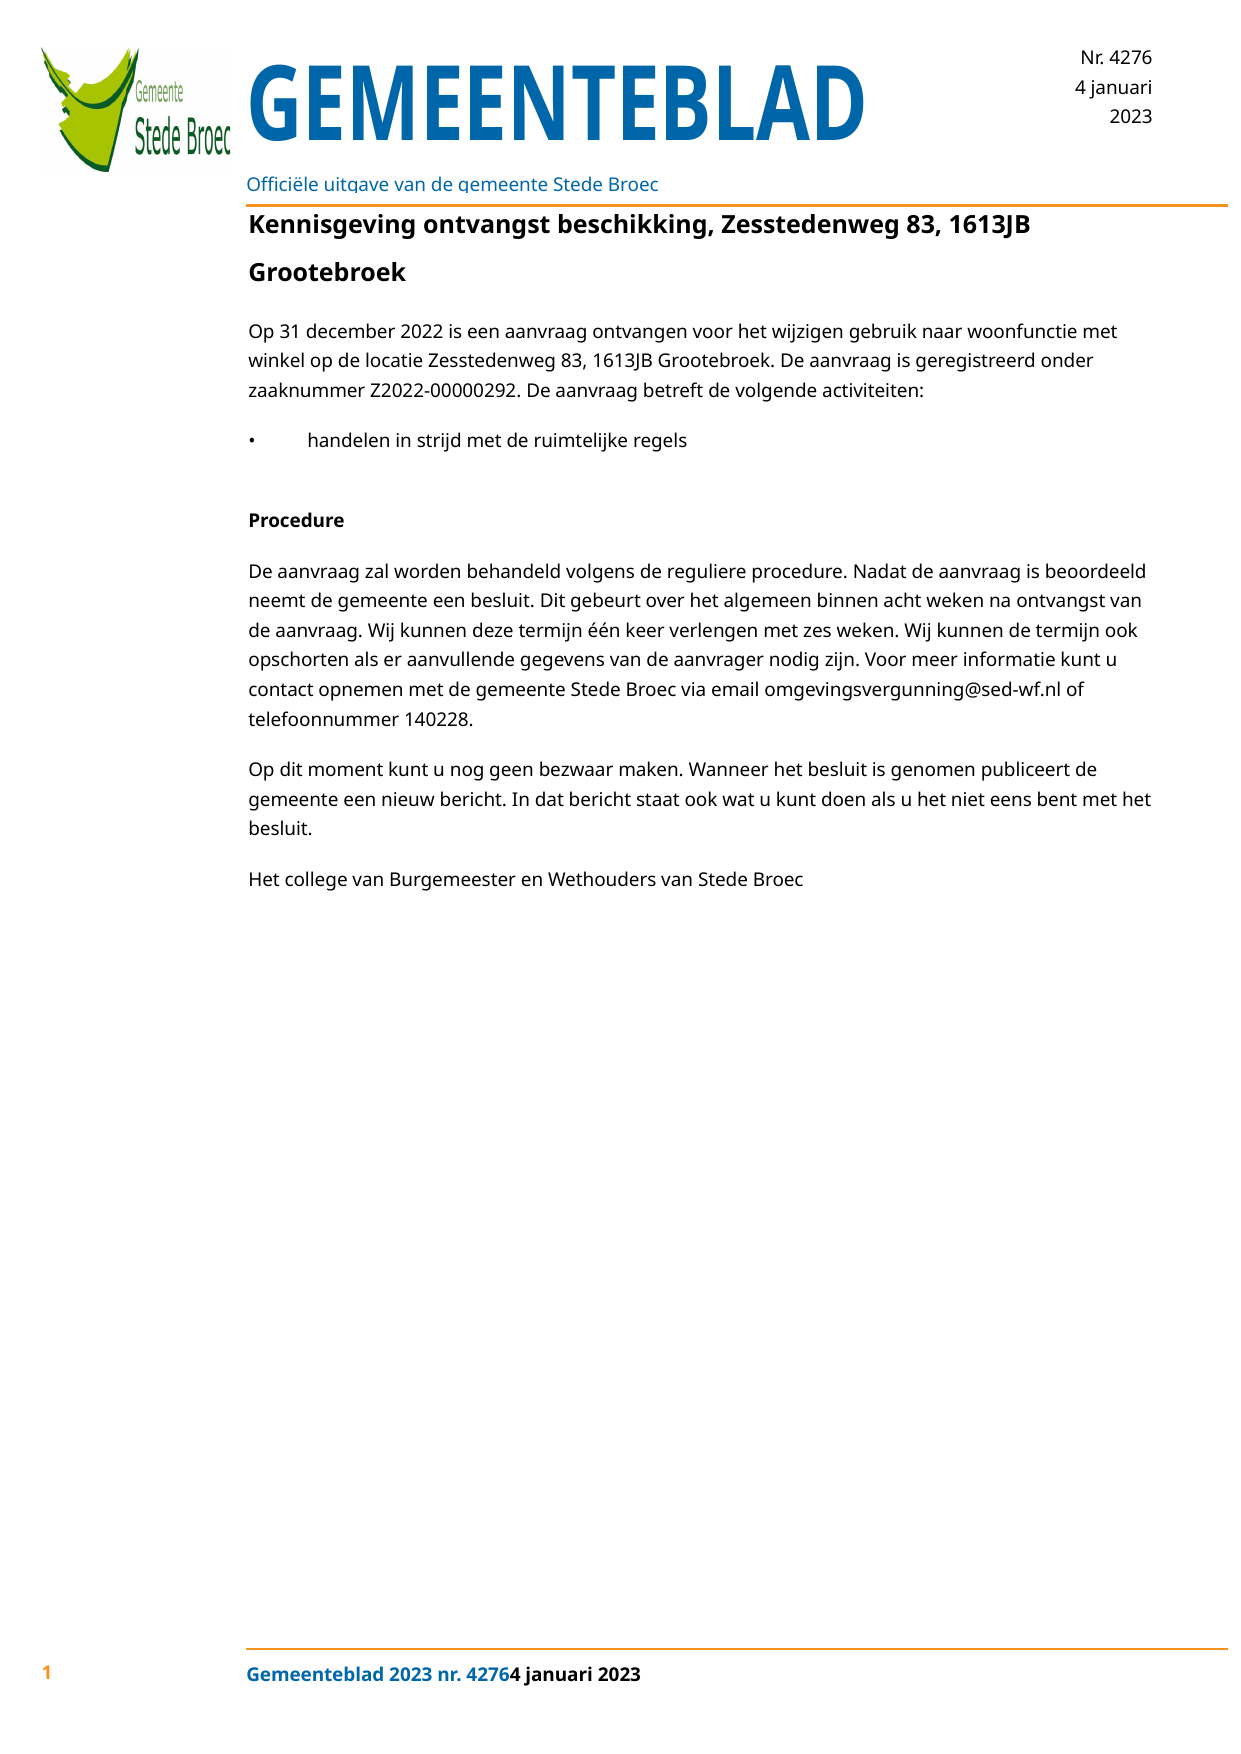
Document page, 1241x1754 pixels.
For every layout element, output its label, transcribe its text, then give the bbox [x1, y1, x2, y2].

text Het college van Burgemeester en Wethouders van Stede Broec [248, 866, 1152, 892]
text De aanvraag zal worden behandeld volgens de reguliere procedure. Nadat de aanvraag is beoordeeld neemt de gemeente een besluit. Dit gebeurt over het algemeen binnen acht weken na ontvangst van de aanvraag. Wij kunnen deze termijn één keer verlengen met zes weken. Wij kunnen de termijn ook opschorten als er aanvullende gegevens van de aanvrager nodig zijn. Voor meer informatie kunt u contact opnemen met de gemeente Stede Broec via email omgevingsvergunning@sed-wf.nl of telefoonnummer 140228. [248, 558, 1152, 732]
text Procedure [248, 507, 1152, 533]
text Op dit moment kunt u nog geen bezwaar maken. Wanneer het besluit is genomen publiceert de gemeente een nieuw bericht. In dat bericht staat ook wat u kunt doen als u het niet eens bent met het besluit. [248, 756, 1152, 841]
text Op 31 december 2022 is een aanvraag ontvangen voor het wijzigen gebruik naar woonfunctie met winkel op de locatie Zesstedenweg 83, 1613JB Grootebroek. De aanvraag is geregistreerd onder zaaknummer Z2022-00000292. De aanvraag betreft de volgende activiteiten: [248, 318, 1152, 403]
list handelen in strijd met de ruimtelijke regels [248, 427, 1152, 453]
picture [41, 47, 231, 172]
text Kennisgeving ontvangst beschikking, Zesstedenweg 83, 1613JB Grootebroek [248, 207, 1152, 288]
